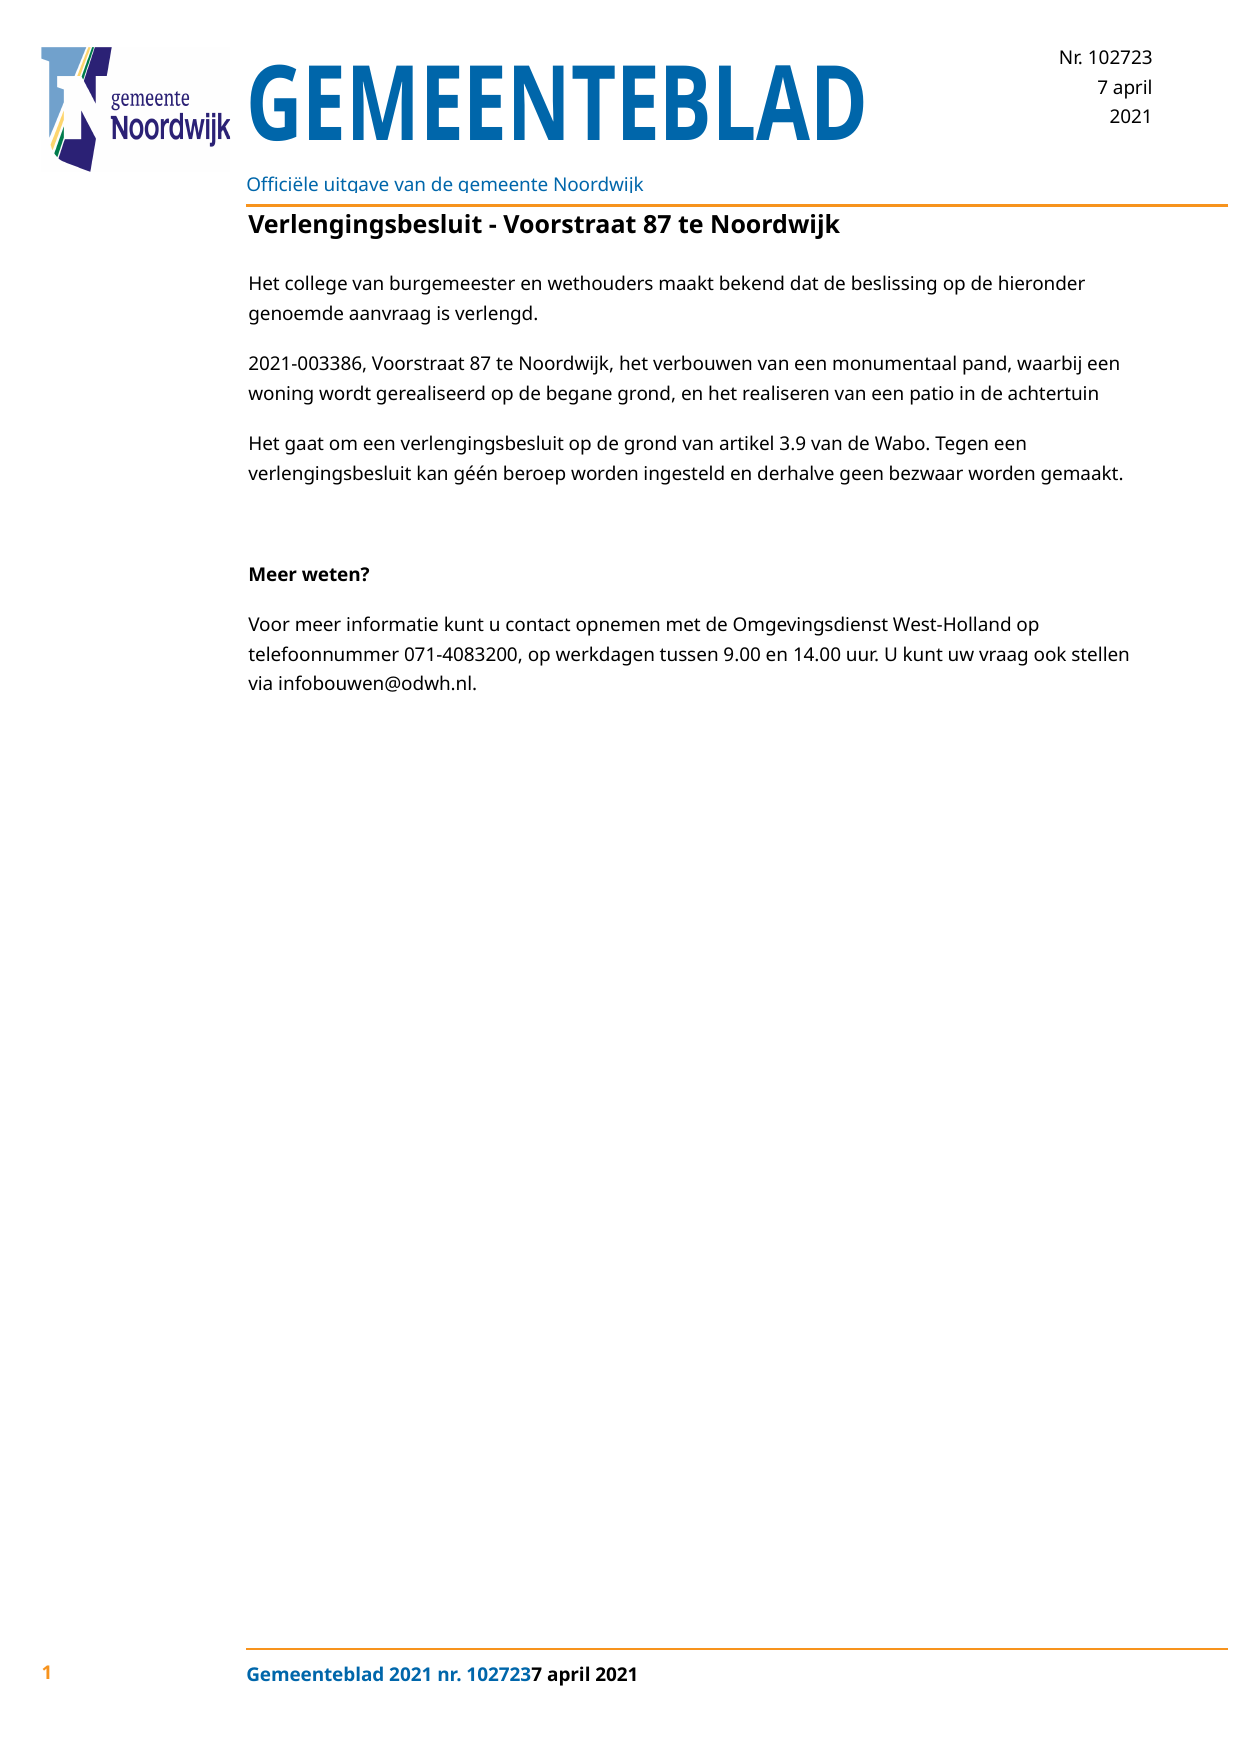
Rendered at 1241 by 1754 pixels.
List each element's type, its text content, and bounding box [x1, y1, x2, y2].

text Verlengingsbesluit - Voorstraat 87 te Noordwijk [248, 207, 1152, 241]
text Meer weten? [248, 561, 1152, 586]
picture [41, 47, 231, 172]
text Het college van burgemeester en wethouders maakt bekend dat de beslissing op de hieronder genoemde aanvraag is verlengd. [248, 270, 1152, 326]
text 2021-003386, Voorstraat 87 te Noordwijk, het verbouwen van een monumentaal pand, waarbij een woning wordt gerealiseerd op de begane grond, en het realiseren van een patio in de achtertuin [248, 350, 1152, 406]
text Voor meer informatie kunt u contact opnemen met de Omgevingsdienst West-Holland op telefoonnummer 071-4083200, op werkdagen tussen 9.00 en 14.00 uur. U kunt uw vraag ook stellen via infobouwen@odwh.nl. [248, 611, 1152, 696]
text Het gaat om een verlengingsbesluit op de grond van artikel 3.9 van de Wabo. Tegen een verlengingsbesluit kan géén beroep worden ingesteld en derhalve geen bezwaar worden gemaakt. [248, 430, 1152, 486]
